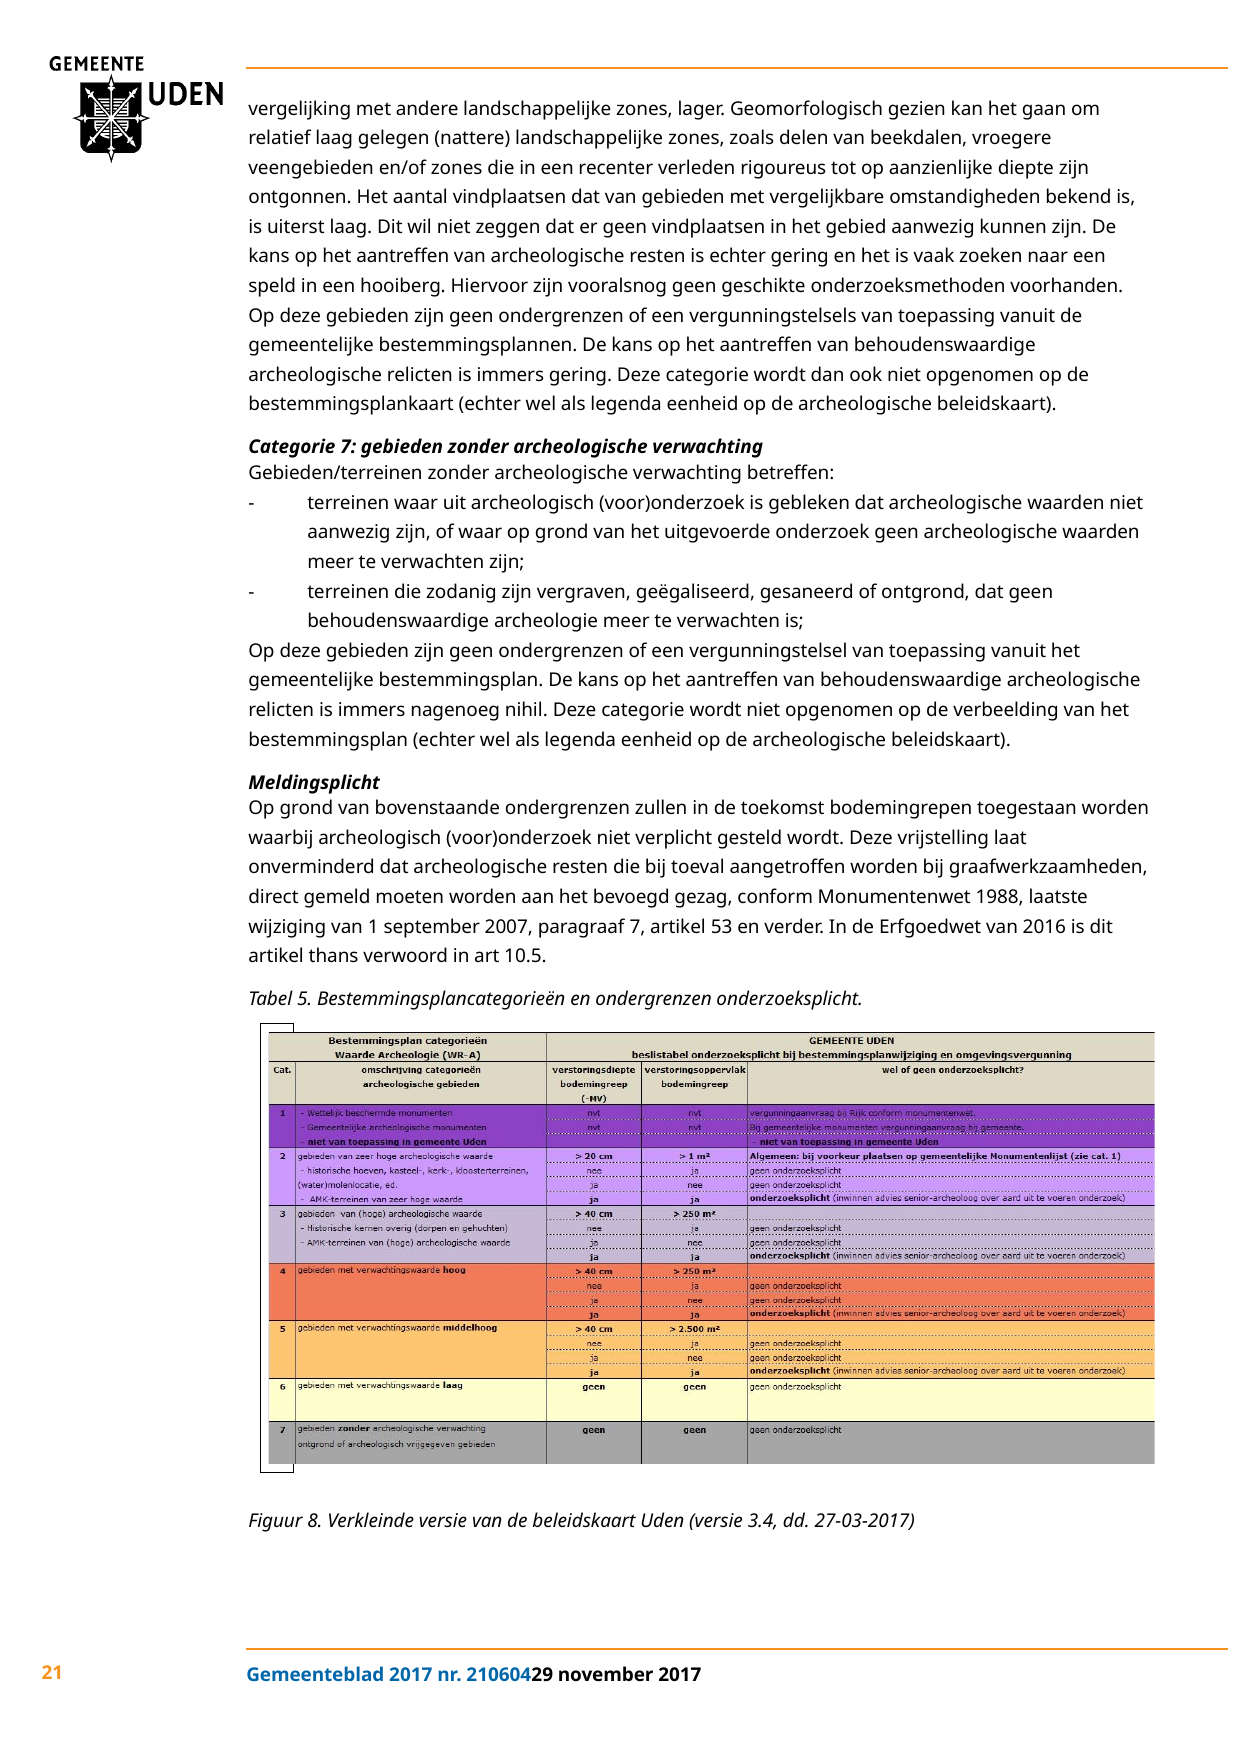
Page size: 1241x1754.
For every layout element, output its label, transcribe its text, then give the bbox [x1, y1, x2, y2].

text Meldingsplicht [248, 769, 1152, 794]
text Op deze gebieden zijn geen ondergrenzen of een vergunningstelsel van toepassing vanuit het gemeentelijke bestemmingsplan. De kans op het aantreffen van behoudenswaardige archeologische relicten is immers nagenoeg nihil. Deze categorie wordt niet opgenomen op de verbeelding van het bestemmingsplan (echter wel als legenda eenheid op de archeologische beleidskaart). [248, 637, 1152, 751]
list terreinen waar uit archeologisch (voor)onderzoek is gebleken dat archeologische waarden niet aanwezig zijn, of waar op grond van het uitgevoerde onderzoek geen archeologische waarden meer te verwachten zijn; [248, 489, 1152, 574]
list terreinen die zodanig zijn vergraven, geëgaliseerd, gesaneerd of ontgrond, dat geen behoudenswaardige archeologie meer te verwachten is; [248, 578, 1152, 633]
text Gebieden/terreinen zonder archeologische verwachting betreffen: [248, 459, 1152, 485]
text vergelijking met andere landschappelijke zones, lager. Geomorfologisch gezien kan het gaan om relatief laag gelegen (nattere) landschappelijke zones, zoals delen van beekdalen, vroegere veengebieden en/of zones die in een recenter verleden rigoureus tot op aanzienlijke diepte zijn ontgonnen. Het aantal vindplaatsen dat van gebieden met vergelijkbare omstandigheden bekend is, is uiterst laag. Dit wil niet zeggen dat er geen vindplaatsen in het gebied aanwezig kunnen zijn. De kans op het aantreffen van archeologische resten is echter gering en het is vaak zoeken naar een speld in een hooiberg. Hiervoor zijn vooralsnog geen geschikte onderzoeksmethoden voorhanden. [248, 95, 1152, 298]
text Op grond van bovenstaande ondergrenzen zullen in de toekomst bodemingrepen toegestaan worden waarbij archeologisch (voor)onderzoek niet verplicht gesteld wordt. Deze vrijstelling laat onverminderd dat archeologische resten die bij toeval aangetroffen worden bij graafwerkzaamheden, direct gemeld moeten worden aan het bevoegd gezag, conform Monumentenwet 1988, laatste wijziging van 1 september 2007, paragraaf 7, artikel 53 en verder. In de Erfgoedwet van 2016 is dit artikel thans verwoord in art 10.5. [248, 794, 1152, 968]
picture [268, 1032, 1155, 1464]
text Figuur 8. Verkleinde versie van de beleidskaart Uden (versie 3.4, dd. 27-03-2017) [248, 1507, 1152, 1533]
text Tabel 5. Bestemmingsplancategorieën en ondergrenzen onderzoeksplicht. [248, 986, 1152, 1011]
picture [41, 47, 231, 172]
text Op deze gebieden zijn geen ondergrenzen of een vergunningstelsels van toepassing vanuit de gemeentelijke bestemmingsplannen. De kans op het aantreffen van behoudenswaardige archeologische relicten is immers gering. Deze categorie wordt dan ook niet opgenomen op de bestemmingsplankaart (echter wel als legenda eenheid op de archeologische beleidskaart). [248, 302, 1152, 416]
text Categorie 7: gebieden zonder archeologische verwachting [248, 434, 1152, 459]
